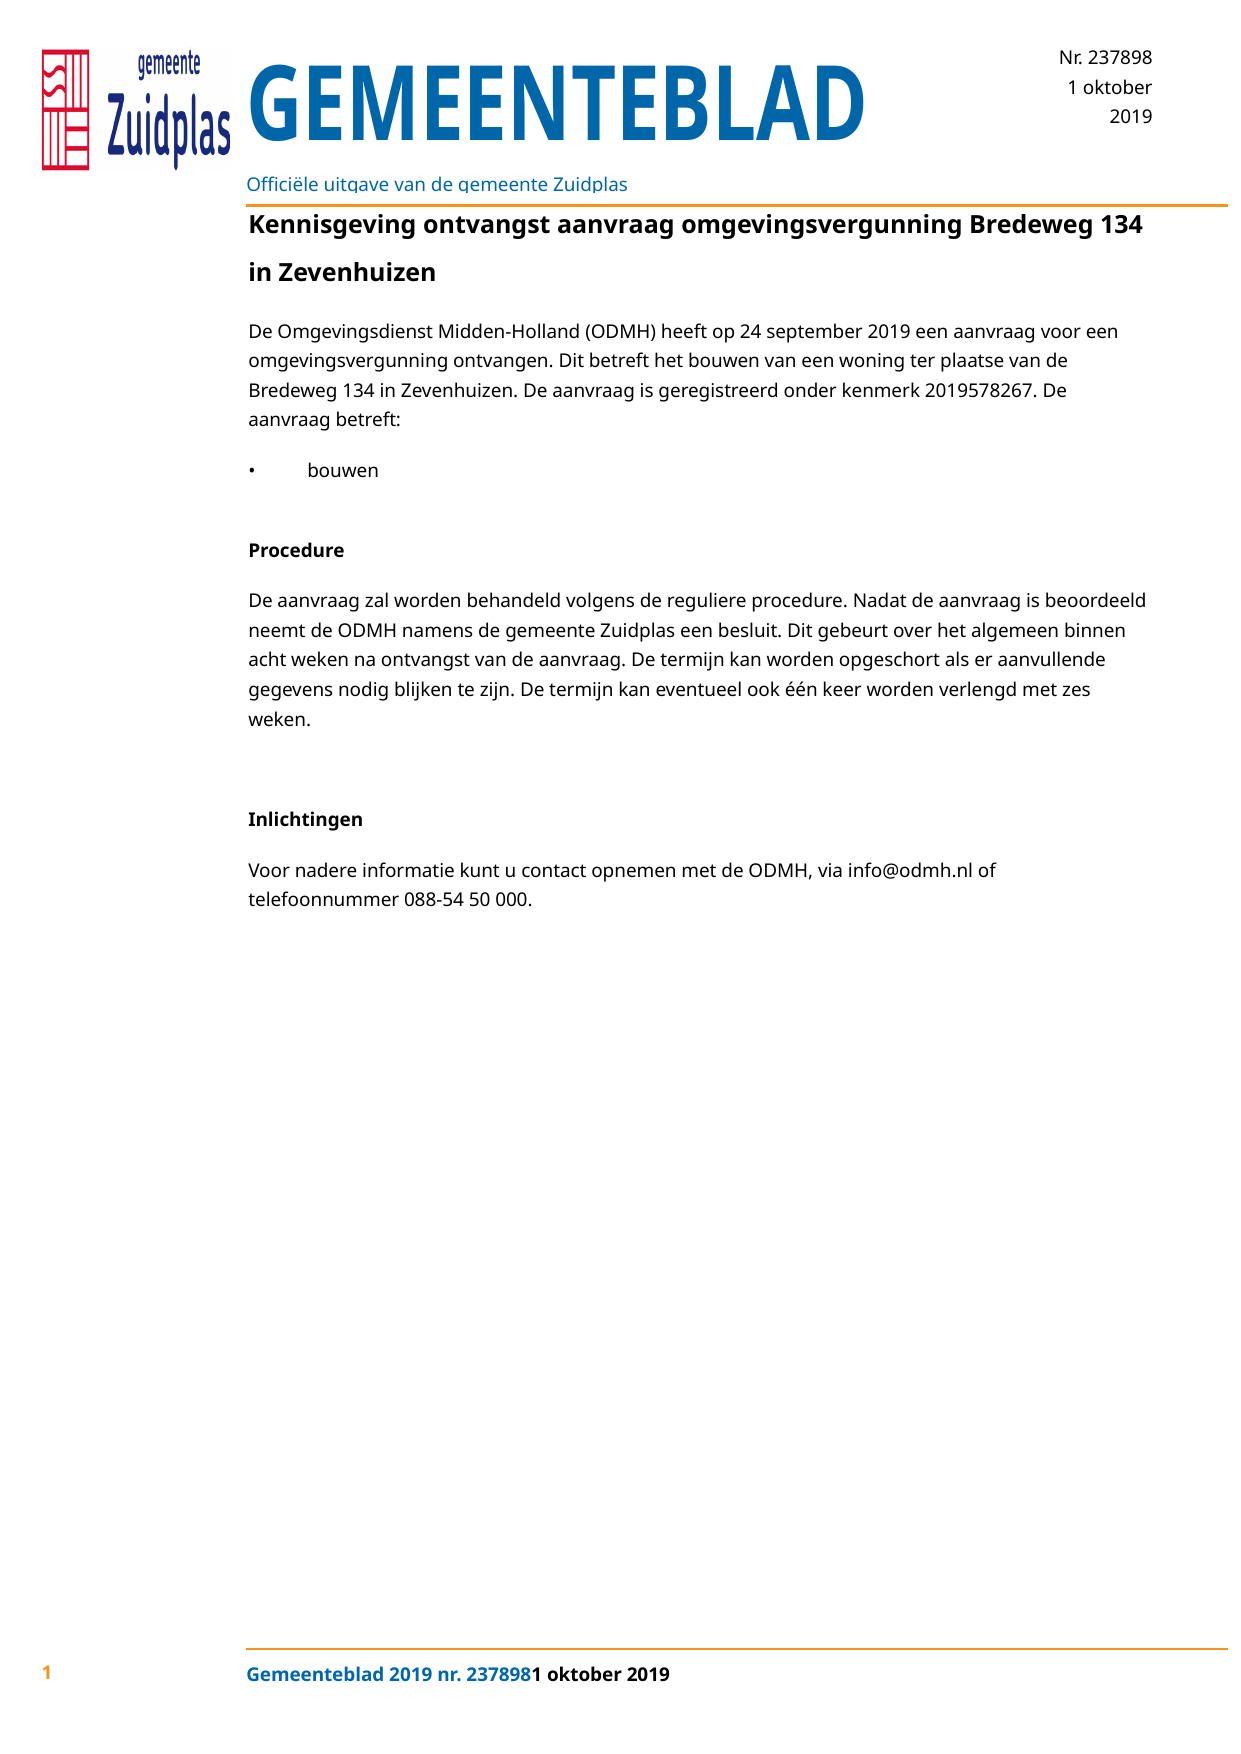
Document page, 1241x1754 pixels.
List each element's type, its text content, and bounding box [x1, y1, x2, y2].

text Voor nadere informatie kunt u contact opnemen met de ODMH, via info@odmh.nl of telefoonnummer 088-54 50 000. [248, 857, 1152, 912]
list bouwen [248, 457, 1152, 483]
text De aanvraag zal worden behandeld volgens de reguliere procedure. Nadat de aanvraag is beoordeeld neemt de ODMH namens de gemeente Zuidplas een besluit. Dit gebeurt over het algemeen binnen acht weken na ontvangst van de aanvraag. De termijn kan worden opgeschort als er aanvullende gegevens nodig blijken te zijn. De termijn kan eventueel ook één keer worden verlengd met zes weken. [248, 587, 1152, 732]
picture [41, 47, 231, 172]
text Procedure [248, 537, 1152, 563]
text Inlichtingen [248, 807, 1152, 832]
text De Omgevingsdienst Midden-Holland (ODMH) heeft op 24 september 2019 een aanvraag voor een omgevingsvergunning ontvangen. Dit betreft het bouwen van een woning ter plaatse van de Bredeweg 134 in Zevenhuizen. De aanvraag is geregistreerd onder kenmerk 2019578267. De aanvraag betreft: [248, 318, 1152, 432]
text Kennisgeving ontvangst aanvraag omgevingsvergunning Bredeweg 134 in Zevenhuizen [248, 207, 1152, 288]
